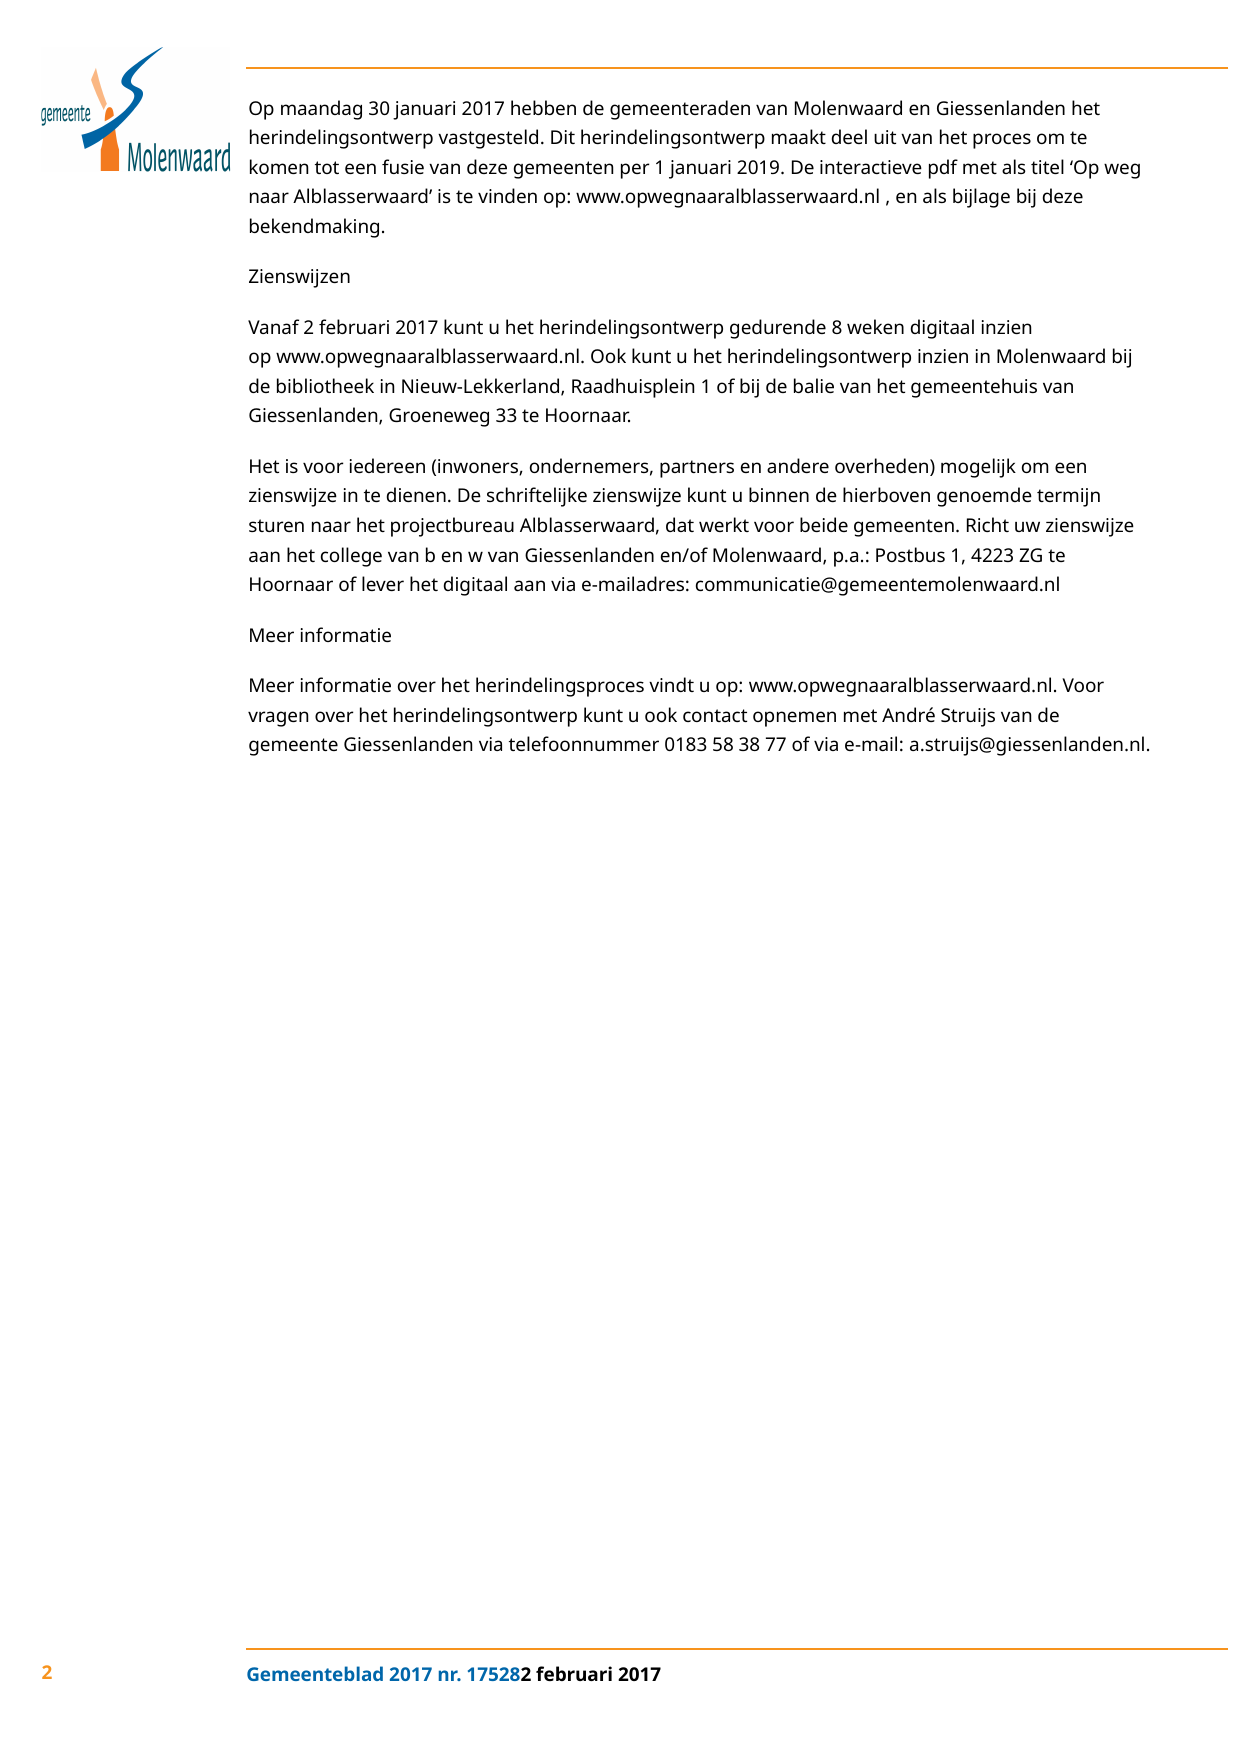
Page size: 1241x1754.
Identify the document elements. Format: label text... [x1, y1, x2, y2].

picture [41, 47, 231, 172]
text Meer informatie [248, 622, 1152, 648]
text Meer informatie over het herindelingsproces vindt u op: www.opwegnaaralblasserwaard.nl. Voor vragen over het herindelingsontwerp kunt u ook contact opnemen met André Struijs van de gemeente Giessenlanden via telefoonnummer 0183 58 38 77 of via e-mail: a.struijs@giessenlanden.nl. [248, 672, 1152, 757]
text Vanaf 2 februari 2017 kunt u het herindelingsontwerp gedurende 8 weken digitaal inzien op www.opwegnaaralblasserwaard.nl. Ook kunt u het herindelingsontwerp inzien in Molenwaard bij de bibliotheek in Nieuw-Lekkerland, Raadhuisplein 1 of bij de balie van het gemeentehuis van Giessenlanden, Groeneweg 33 te Hoornaar. [248, 314, 1152, 428]
text Zienswijzen [248, 263, 1152, 289]
text Het is voor iedereen (inwoners, ondernemers, partners en andere overheden) mogelijk om een zienswijze in te dienen. De schriftelijke zienswijze kunt u binnen de hierboven genoemde termijn sturen naar het projectbureau Alblasserwaard, dat werkt voor beide gemeenten. Richt uw zienswijze aan het college van b en w van Giessenlanden en/of Molenwaard, p.a.: Postbus 1, 4223 ZG te Hoornaar of lever het digitaal aan via e-mailadres: communicatie@gemeentemolenwaard.nl [248, 453, 1152, 597]
text Op maandag 30 januari 2017 hebben de gemeenteraden van Molenwaard en Giessenlanden het herindelingsontwerp vastgesteld. Dit herindelingsontwerp maakt deel uit van het proces om te komen tot een fusie van deze gemeenten per 1 januari 2019. De interactieve pdf met als titel ‘Op weg naar Alblasserwaard’ is te vinden op: www.opwegnaaralblasserwaard.nl , en als bijlage bij deze bekendmaking. [248, 95, 1152, 239]
